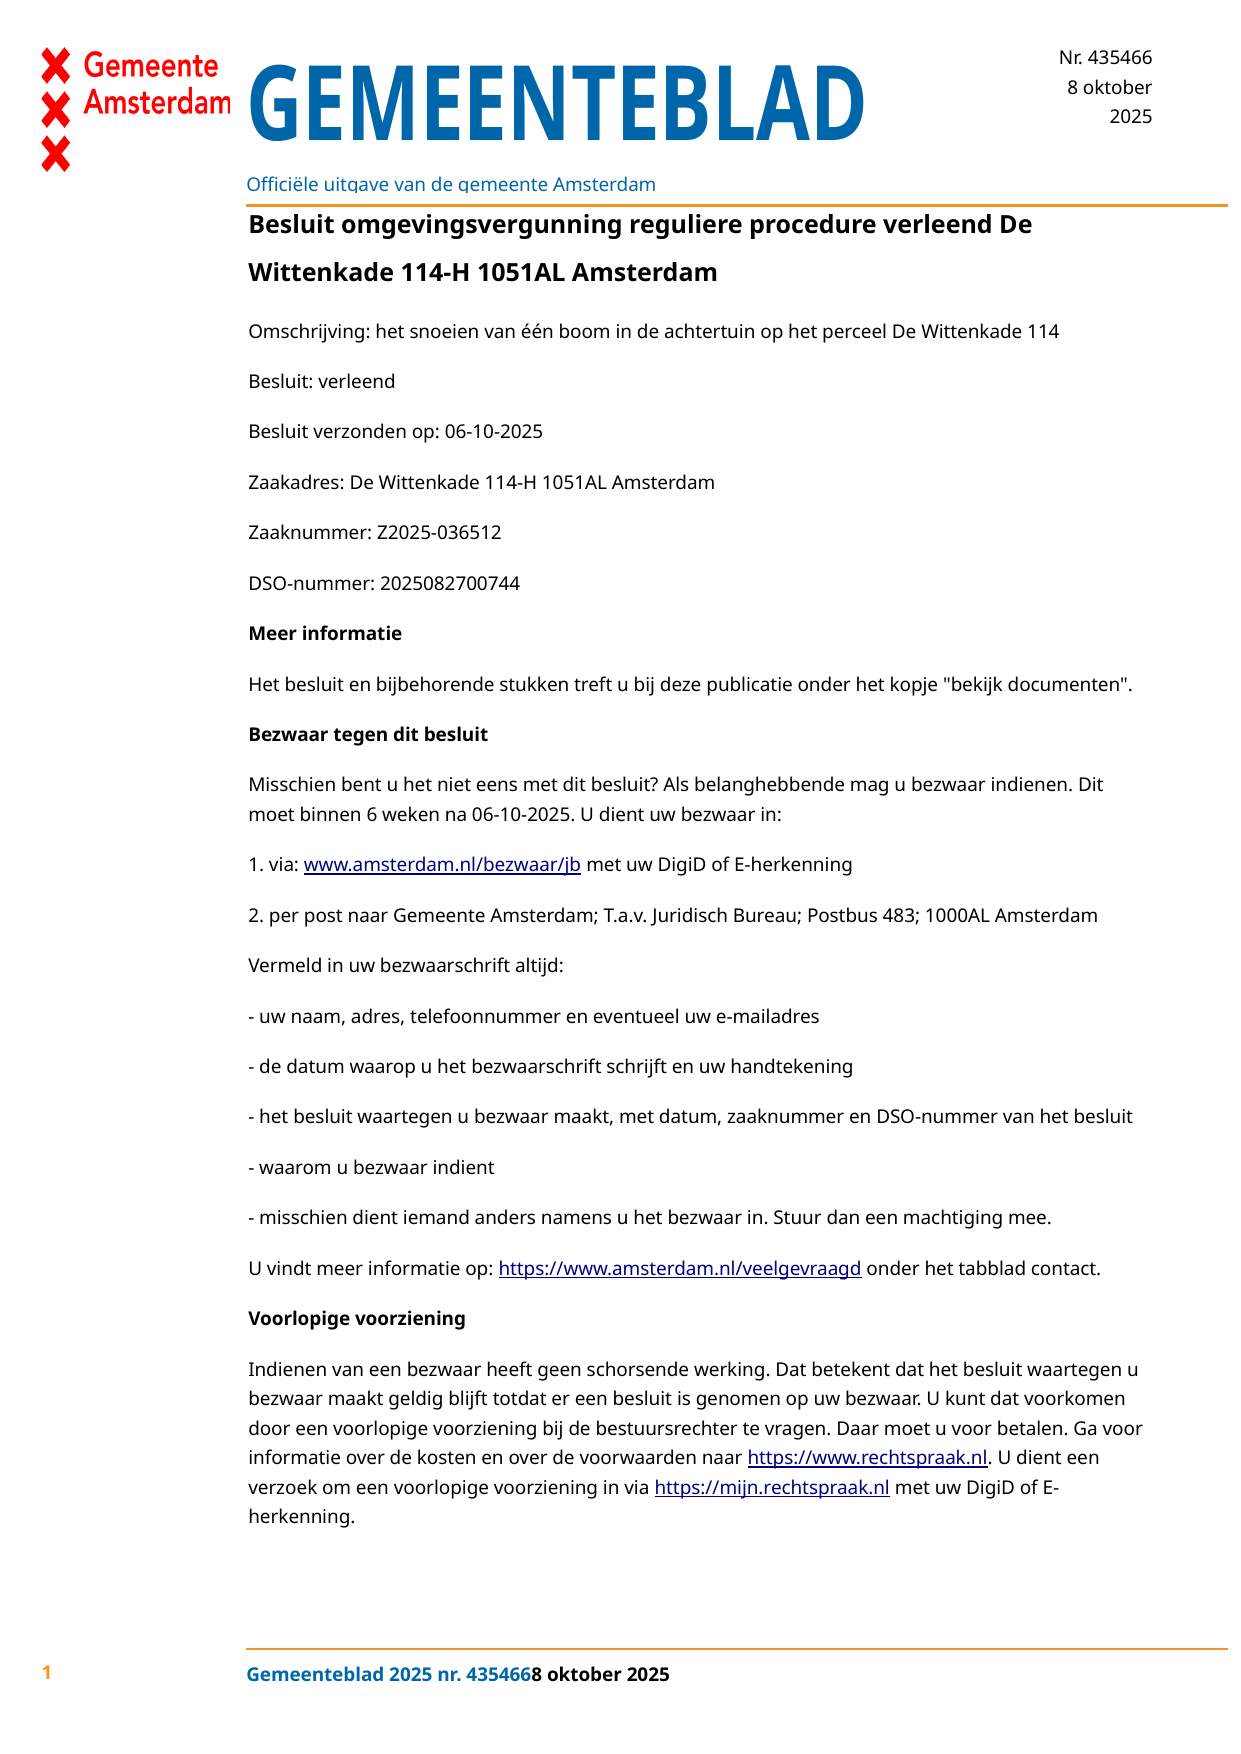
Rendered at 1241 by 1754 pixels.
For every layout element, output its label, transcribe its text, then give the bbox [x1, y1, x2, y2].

text Misschien bent u het niet eens met dit besluit? Als belanghebbende mag u bezwaar indienen. Dit moet binnen 6 weken na 06-10-2025. U dient uw bezwaar in: [248, 772, 1152, 827]
text Zaakadres: De Wittenkade 114-H 1051AL Amsterdam [248, 469, 1152, 495]
text Bezwaar tegen dit besluit [248, 721, 1152, 747]
text DSO-nummer: 2025082700744 [248, 570, 1152, 596]
text Besluit: verleend [248, 368, 1152, 394]
text Vermeld in uw bezwaarschrift altijd: [248, 952, 1152, 978]
text - uw naam, adres, telefoonnummer en eventueel uw e-mailadres [248, 1003, 1152, 1029]
text Meer informatie [248, 620, 1152, 646]
text Besluit omgevingsvergunning reguliere procedure verleend De Wittenkade 114-H 1051AL Amsterdam [248, 207, 1152, 288]
text - waarom u bezwaar indient [248, 1154, 1152, 1180]
text - het besluit waartegen u bezwaar maakt, met datum, zaaknummer en DSO-nummer van het besluit [248, 1104, 1152, 1129]
text Voorlopige voorziening [248, 1305, 1152, 1331]
text Omschrijving: het snoeien van één boom in de achtertuin op het perceel De Wittenkade 114 [248, 318, 1152, 344]
text Het besluit en bijbehorende stukken treft u bij deze publicatie onder het kopje "bekijk documenten". [248, 671, 1152, 697]
text Zaaknummer: Z2025-036512 [248, 519, 1152, 545]
text Besluit verzonden op: 06-10-2025 [248, 419, 1152, 444]
text U vindt meer informatie op: https://www.amsterdam.nl/veelgevraagd onder het tabblad contact. [248, 1255, 1152, 1281]
text - de datum waarop u het bezwaarschrift schrijft en uw handtekening [248, 1053, 1152, 1079]
picture [41, 47, 231, 172]
text 1. via: www.amsterdam.nl/bezwaar/jb met uw DigiD of E-herkenning [248, 852, 1152, 877]
text 2. per post naar Gemeente Amsterdam; T.a.v. Juridisch Bureau; Postbus 483; 1000AL Amsterdam [248, 902, 1152, 928]
text - misschien dient iemand anders namens u het bezwaar in. Stuur dan een machtiging mee. [248, 1204, 1152, 1230]
text Indienen van een bezwaar heeft geen schorsende werking. Dat betekent dat het besluit waartegen u bezwaar maakt geldig blijft totdat er een besluit is genomen op uw bezwaar. U kunt dat voorkomen door een voorlopige voorziening bij de bestuursrechter te vragen. Daar moet u voor betalen. Ga voor informatie over de kosten en over de voorwaarden naar https://www.rechtspraak.nl. U dient een verzoek om een voorlopige voorziening in via https://mijn.rechtspraak.nl met uw DigiD of E-herkenning. [248, 1356, 1152, 1529]
